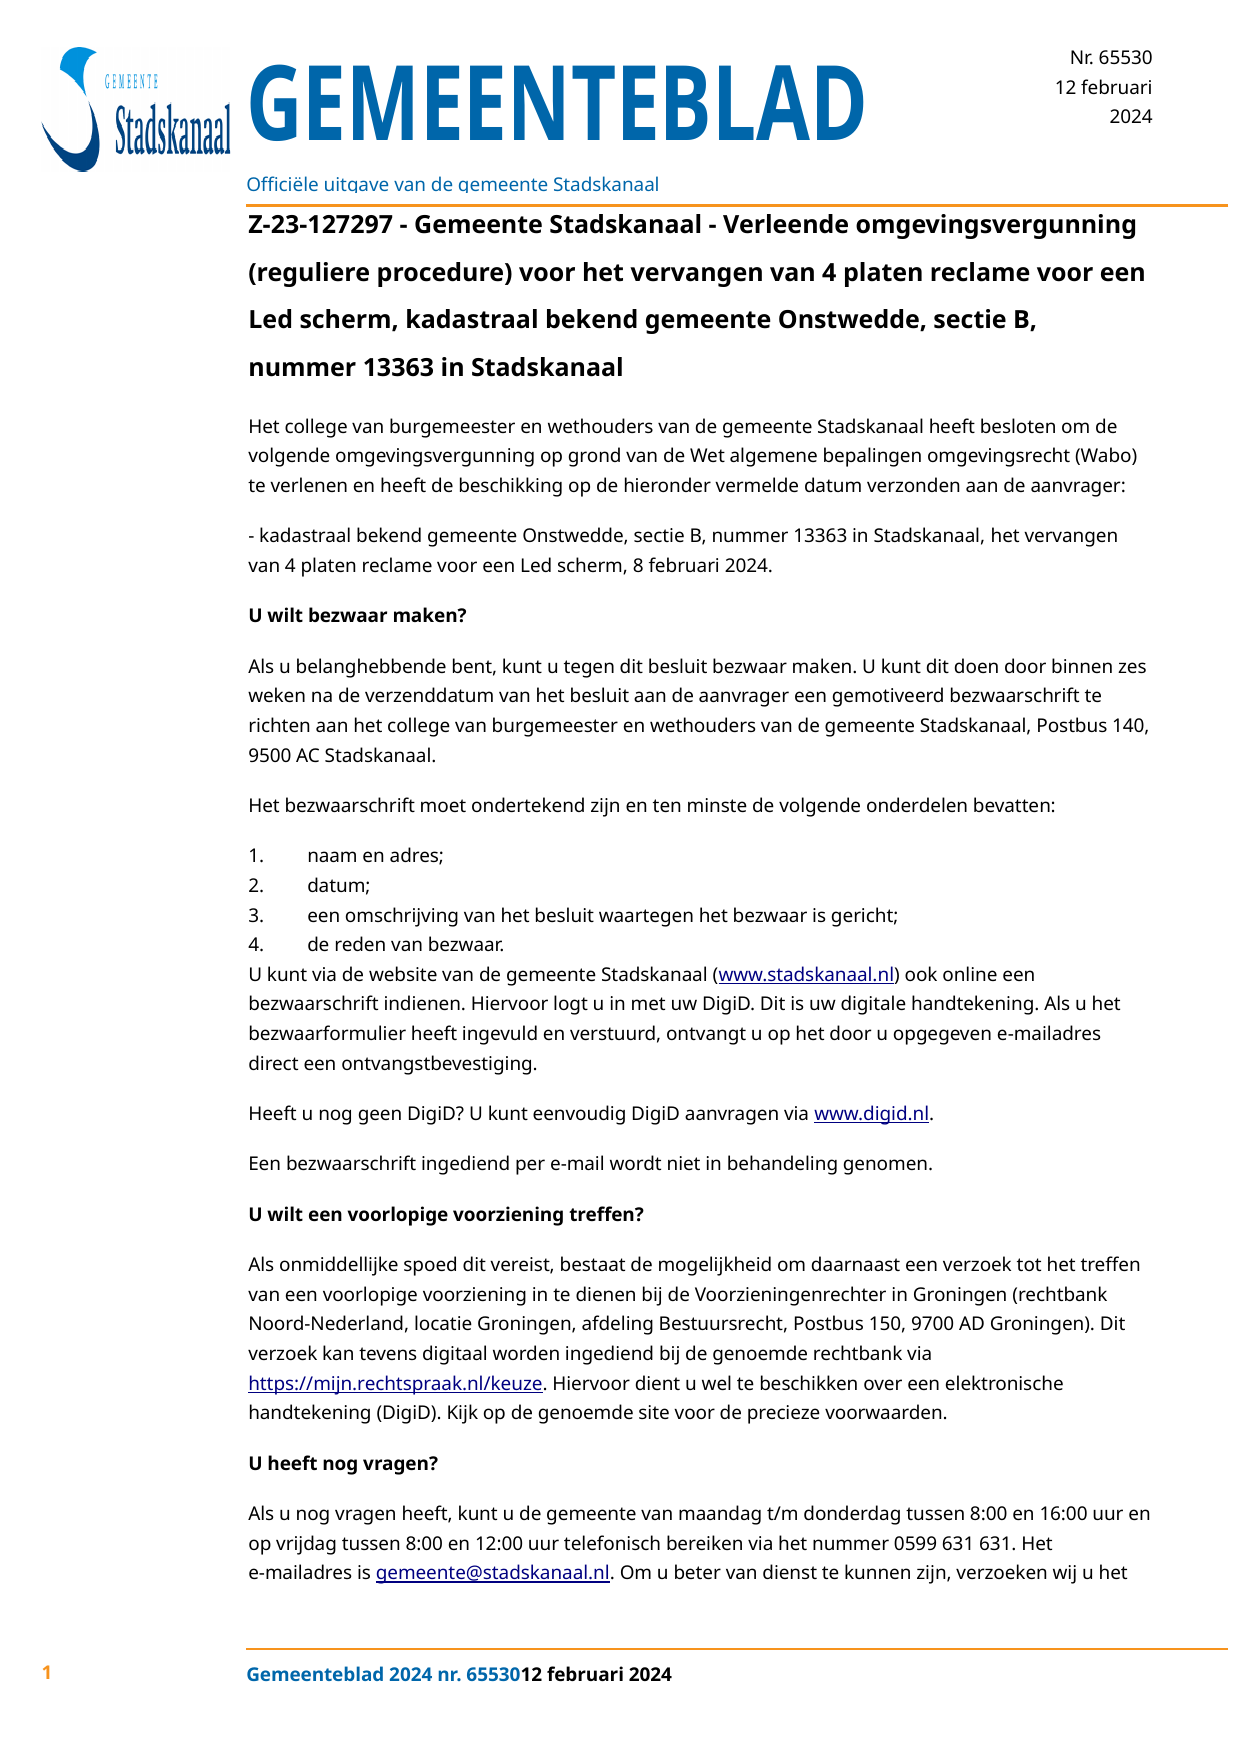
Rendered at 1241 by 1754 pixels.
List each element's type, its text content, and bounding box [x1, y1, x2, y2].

text Als u nog vragen heeft, kunt u de gemeente van maandag t/m donderdag tussen 8:00 en 16:00 uur en op vrijdag tussen 8:00 en 12:00 uur telefonisch bereiken via het nummer 0599 631 631. Het e‑mailadres is gemeente@stadskanaal.nl. Om u beter van dienst te kunnen zijn, verzoeken wij u het [248, 1500, 1152, 1585]
text U wilt een voorlopige voorziening treffen? [248, 1201, 1152, 1227]
list een omschrijving van het besluit waartegen het bezwaar is gericht; [248, 902, 1152, 928]
picture [41, 47, 231, 172]
text Als onmiddellijke spoed dit vereist, bestaat de mogelijkheid om daarnaast een verzoek tot het treffen van een voorlopige voorziening in te dienen bij de Voorzieningenrechter in Groningen (rechtbank Noord-Nederland, locatie Groningen, afdeling Bestuursrecht, Postbus 150, 9700 AD Groningen). Dit verzoek kan tevens digitaal worden ingediend bij de genoemde rechtbank via https://mijn.rechtspraak.nl/keuze. Hiervoor dient u wel te beschikken over een elektronische handtekening (DigiD). Kijk op de genoemde site voor de precieze voorwaarden. [248, 1251, 1152, 1425]
list datum; [248, 872, 1152, 898]
text U heeft nog vragen? [248, 1450, 1152, 1476]
text - kadastraal bekend gemeente Onstwedde, sectie B, nummer 13363 in Stadskanaal, het vervangen van 4 platen reclame voor een Led scherm, 8 februari 2024. [248, 523, 1152, 578]
text Als u belanghebbende bent, kunt u tegen dit besluit bezwaar maken. U kunt dit doen door binnen zes weken na de verzenddatum van het besluit aan de aanvrager een gemotiveerd bezwaarschrift te richten aan het college van burgemeester en wethouders van de gemeente Stadskanaal, Postbus 140, 9500 AC Stadskanaal. [248, 653, 1152, 768]
list naam en adres; [248, 843, 1152, 868]
text Het bezwaarschrift moet ondertekend zijn en ten minste de volgende onderdelen bevatten: [248, 792, 1152, 818]
text Een bezwaarschrift ingediend per e‑mail wordt niet in behandeling genomen. [248, 1151, 1152, 1176]
text Heeft u nog geen DigiD? U kunt eenvoudig DigiD aanvragen via www.digid.nl. [248, 1100, 1152, 1126]
list de reden van bezwaar. [248, 931, 1152, 957]
text U kunt via de website van de gemeente Stadskanaal (www.stadskanaal.nl) ook online een bezwaarschrift indienen. Hiervoor logt u in met uw DigiD. Dit is uw digitale handtekening. Als u het bezwaarformulier heeft ingevuld en verstuurd, ontvangt u op het door u opgegeven e‑mailadres direct een ontvangstbevestiging. [248, 961, 1152, 1076]
text Z-23-127297 - Gemeente Stadskanaal - Verleende omgevingsvergunning (reguliere procedure) voor het vervangen van 4 platen reclame voor een Led scherm, kadastraal bekend gemeente Onstwedde, sectie B, nummer 13363 in Stadskanaal [248, 207, 1152, 384]
text U wilt bezwaar maken? [248, 603, 1152, 628]
text Het college van burgemeester en wethouders van de gemeente Stadskanaal heeft besloten om de volgende omgevingsvergunning op grond van de Wet algemene bepalingen omgevingsrecht (Wabo) te verlenen en heeft de beschikking op de hieronder vermelde datum verzonden aan de aanvrager: [248, 413, 1152, 498]
